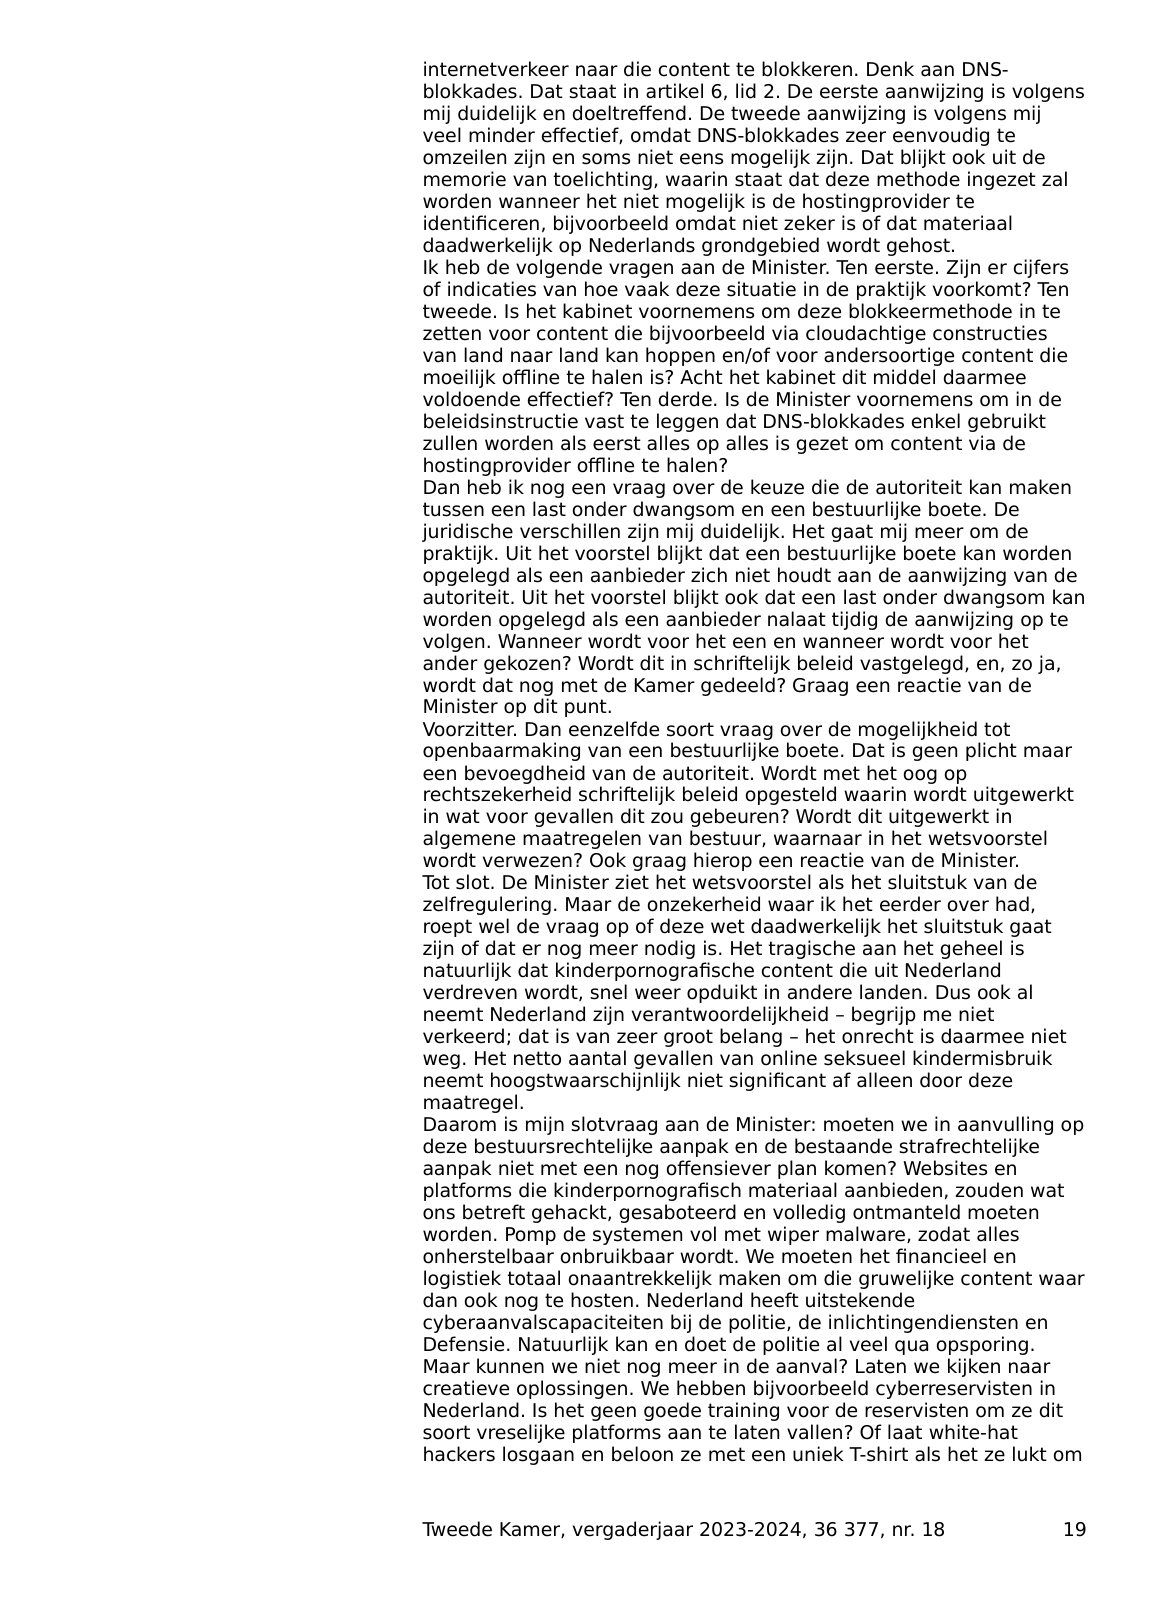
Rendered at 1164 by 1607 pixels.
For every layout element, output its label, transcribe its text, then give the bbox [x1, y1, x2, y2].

text internetverkeer naar die content te blokkeren. Denk aan DNS-blokkades. Dat staat in artikel 6, lid 2. De eerste aanwijzing is volgens mij duidelijk en doeltreffend. De tweede aanwijzing is volgens mij veel minder effectief, omdat DNS-blokkades zeer eenvoudig te omzeilen zijn en soms niet eens mogelijk zijn. Dat blijkt ook uit de memorie van toelichting, waarin staat dat deze methode ingezet zal worden wanneer het niet mogelijk is de hostingprovider te identificeren, bijvoorbeeld omdat niet zeker is of dat materiaal daadwerkelijk op Nederlands grondgebied wordt gehost. [422, 59, 1087, 257]
text Ik heb de volgende vragen aan de Minister. Ten eerste. Zijn er cijfers of indicaties van hoe vaak deze situatie in de praktijk voorkomt? Ten tweede. Is het kabinet voornemens om deze blokkeermethode in te zetten voor content die bijvoorbeeld via cloudachtige constructies van land naar land kan hoppen en/of voor andersoortige content die moeilijk offline te halen is? Acht het kabinet dit middel daarmee voldoende effectief? Ten derde. Is de Minister voornemens om in de beleidsinstructie vast te leggen dat DNS-blokkades enkel gebruikt zullen worden als eerst alles op alles is gezet om content via de hostingprovider offline te halen? [422, 257, 1087, 477]
text Tot slot. De Minister ziet het wetsvoorstel als het sluitstuk van de zelfregulering. Maar de onzekerheid waar ik het eerder over had, roept wel de vraag op of deze wet daadwerkelijk het sluitstuk gaat zijn of dat er nog meer nodig is. Het tragische aan het geheel is natuurlijk dat kinderpornografische content die uit Nederland verdreven wordt, snel weer opduikt in andere landen. Dus ook al neemt Nederland zijn verantwoordelijkheid – begrijp me niet verkeerd; dat is van zeer groot belang – het onrecht is daarmee niet weg. Het netto aantal gevallen van online seksueel kindermisbruik neemt hoogstwaarschijnlijk niet significant af alleen door deze maatregel. [422, 872, 1087, 1114]
text Voorzitter. Dan eenzelfde soort vraag over de mogelijkheid tot openbaarmaking van een bestuurlijke boete. Dat is geen plicht maar een bevoegdheid van de autoriteit. Wordt met het oog op rechtszekerheid schriftelijk beleid opgesteld waarin wordt uitgewerkt in wat voor gevallen dit zou gebeuren? Wordt dit uitgewerkt in algemene maatregelen van bestuur, waarnaar in het wetsvoorstel wordt verwezen? Ook graag hierop een reactie van de Minister. [422, 718, 1087, 872]
text Dan heb ik nog een vraag over de keuze die de autoriteit kan maken tussen een last onder dwangsom en een bestuurlijke boete. De juridische verschillen zijn mij duidelijk. Het gaat mij meer om de praktijk. Uit het voorstel blijkt dat een bestuurlijke boete kan worden opgelegd als een aanbieder zich niet houdt aan de aanwijzing van de autoriteit. Uit het voorstel blijkt ook dat een last onder dwangsom kan worden opgelegd als een aanbieder nalaat tijdig de aanwijzing op te volgen. Wanneer wordt voor het een en wanneer wordt voor het ander gekozen? Wordt dit in schriftelijk beleid vastgelegd, en, zo ja, wordt dat nog met de Kamer gedeeld? Graag een reactie van de Minister op dit punt. [422, 477, 1087, 718]
text Daarom is mijn slotvraag aan de Minister: moeten we in aanvulling op deze bestuursrechtelijke aanpak en de bestaande strafrechtelijke aanpak niet met een nog offensiever plan komen? Websites en platforms die kinderpornografisch materiaal aanbieden, zouden wat ons betreft gehackt, gesaboteerd en volledig ontmanteld moeten worden. Pomp de systemen vol met wiper malware, zodat alles onherstelbaar onbruikbaar wordt. We moeten het financieel en logistiek totaal onaantrekkelijk maken om die gruwelijke content waar dan ook nog te hosten. Nederland heeft uitstekende cyberaanvalscapaciteiten bij de politie, de inlichtingendiensten en Defensie. Natuurlijk kan en doet de politie al veel qua opsporing. Maar kunnen we niet nog meer in de aanval? Laten we kijken naar creatieve oplossingen. We hebben bijvoorbeeld cyberreservisten in Nederland. Is het geen goede training voor de reservisten om ze dit soort vreselijke platforms aan te laten vallen? Of laat white-hat hackers losgaan en beloon ze met een uniek T-shirt als het ze lukt om [422, 1114, 1087, 1466]
